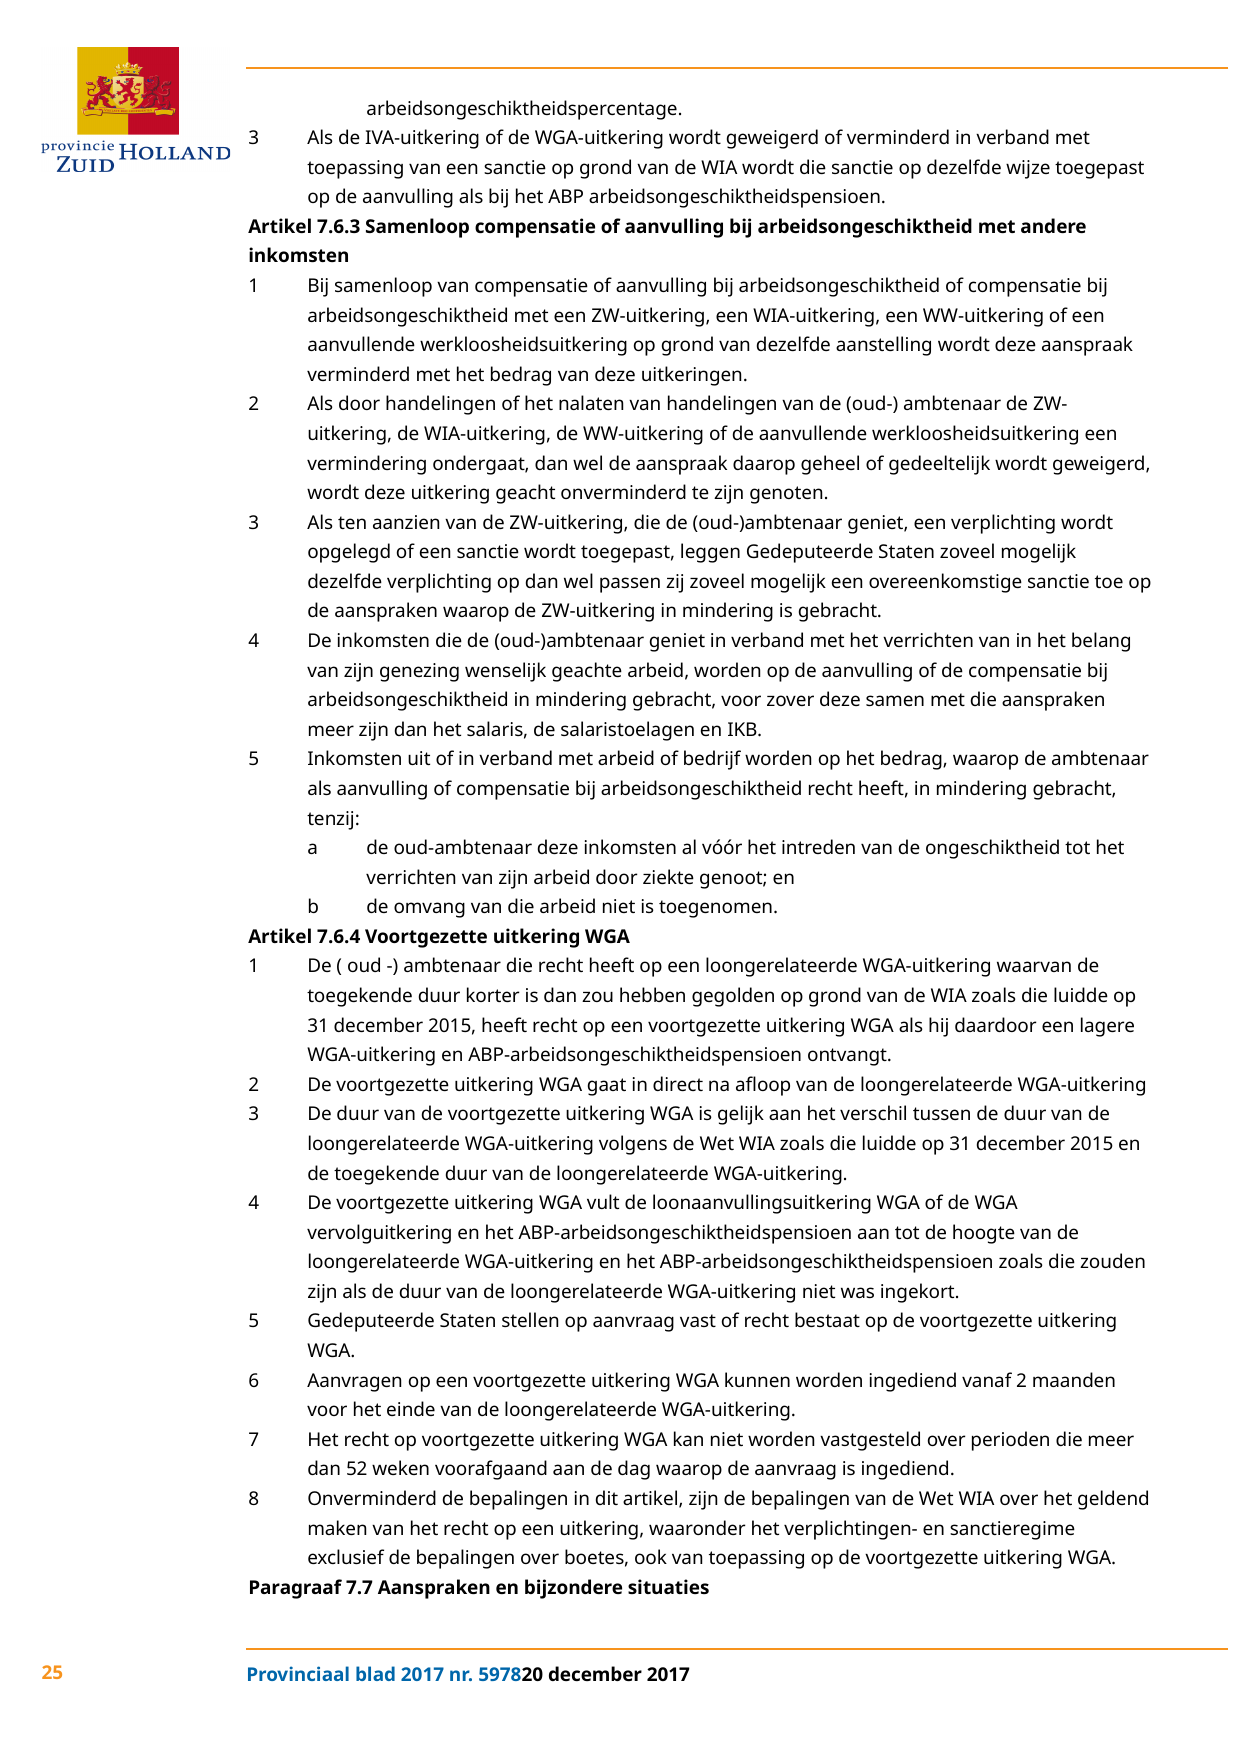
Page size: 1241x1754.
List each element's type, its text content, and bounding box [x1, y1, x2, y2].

text Paragraaf 7.7 Aanspraken en bijzondere situaties [248, 1574, 1152, 1600]
list De voortgezette uitkering WGA gaat in direct na afloop van de loongerelateerde WGA-uitkering [248, 1071, 1152, 1097]
list Het recht op voortgezette uitkering WGA kan niet worden vastgesteld over perioden die meer dan 52 weken voorafgaand aan de dag waarop de aanvraag is ingediend. [248, 1426, 1152, 1481]
list Als de IVA-uitkering of de WGA-uitkering wordt geweigerd of verminderd in verband met toepassing van een sanctie op grond van de WIA wordt die sanctie op dezelfde wijze toegepast op de aanvulling als bij het ABP arbeidsongeschiktheidspensioen. [248, 124, 1152, 209]
list De voortgezette uitkering WGA vult de loonaanvullingsuitkering WGA of de WGA vervolguitkering en het ABP-arbeidsongeschiktheidspensioen aan tot de hoogte van de loongerelateerde WGA-uitkering en het ABP-arbeidsongeschiktheidspensioen zoals die zouden zijn als de duur van de loongerelateerde WGA-uitkering niet was ingekort. [248, 1189, 1152, 1304]
list Als ten aanzien van de ZW-uitkering, die de (oud-)ambtenaar geniet, een verplichting wordt opgelegd of een sanctie wordt toegepast, leggen Gedeputeerde Staten zoveel mogelijk dezelfde verplichting op dan wel passen zij zoveel mogelijk een overeenkomstige sanctie toe op de aanspraken waarop de ZW-uitkering in mindering is gebracht. [248, 509, 1152, 623]
picture [41, 47, 231, 172]
list Onverminderd de bepalingen in dit artikel, zijn de bepalingen van de Wet WIA over het geldend maken van het recht op een uitkering, waaronder het verplichtingen- en sanctieregime exclusief de bepalingen over boetes, ook van toepassing op de voortgezette uitkering WGA. [248, 1485, 1152, 1570]
text Artikel 7.6.4 Voortgezette uitkering WGA [248, 923, 1152, 949]
list Inkomsten uit of in verband met arbeid of bedrijf worden op het bedrag, waarop de ambtenaar als aanvulling of compensatie bij arbeidsongeschiktheid recht heeft, in mindering gebracht, tenzij: [248, 746, 1152, 831]
list Bij samenloop van compensatie of aanvulling bij arbeidsongeschiktheid of compensatie bij arbeidsongeschiktheid met een ZW-uitkering, een WIA-uitkering, een WW-uitkering of een aanvullende werkloosheidsuitkering op grond van dezelfde aanstelling wordt deze aanspraak verminderd met het bedrag van deze uitkeringen. [248, 272, 1152, 387]
list de omvang van die arbeid niet is toegenomen. [307, 893, 1152, 919]
text Artikel 7.6.3 Samenloop compensatie of aanvulling bij arbeidsongeschiktheid met andere inkomsten [248, 213, 1152, 268]
list arbeidsongeschiktheidspercentage. [307, 95, 1152, 121]
list De ( oud -) ambtenaar die recht heeft op een loongerelateerde WGA-uitkering waarvan de toegekende duur korter is dan zou hebben gegolden op grond van de WIA zoals die luidde op 31 december 2015, heeft recht op een voortgezette uitkering WGA als hij daardoor een lagere WGA-uitkering en ABP-arbeidsongeschiktheidspensioen ontvangt. [248, 953, 1152, 1067]
list Gedeputeerde Staten stellen op aanvraag vast of recht bestaat op de voortgezette uitkering WGA. [248, 1308, 1152, 1363]
list Als door handelingen of het nalaten van handelingen van de (oud-) ambtenaar de ZW-uitkering, de WIA-uitkering, de WW-uitkering of de aanvullende werkloosheidsuitkering een vermindering ondergaat, dan wel de aanspraak daarop geheel of gedeeltelijk wordt geweigerd, wordt deze uitkering geacht onverminderd te zijn genoten. [248, 391, 1152, 505]
list De duur van de voortgezette uitkering WGA is gelijk aan het verschil tussen de duur van de loongerelateerde WGA-uitkering volgens de Wet WIA zoals die luidde op 31 december 2015 en de toegekende duur van de loongerelateerde WGA-uitkering. [248, 1101, 1152, 1186]
list Aanvragen op een voortgezette uitkering WGA kunnen worden ingediend vanaf 2 maanden voor het einde van de loongerelateerde WGA-uitkering. [248, 1367, 1152, 1422]
list de oud-ambtenaar deze inkomsten al vóór het intreden van de ongeschiktheid tot het verrichten van zijn arbeid door ziekte genoot; en [307, 834, 1152, 890]
list De inkomsten die de (oud-)ambtenaar geniet in verband met het verrichten van in het belang van zijn genezing wenselijk geachte arbeid, worden op de aanvulling of de compensatie bij arbeidsongeschiktheid in mindering gebracht, voor zover deze samen met die aanspraken meer zijn dan het salaris, de salaristoelagen en IKB. [248, 627, 1152, 742]
